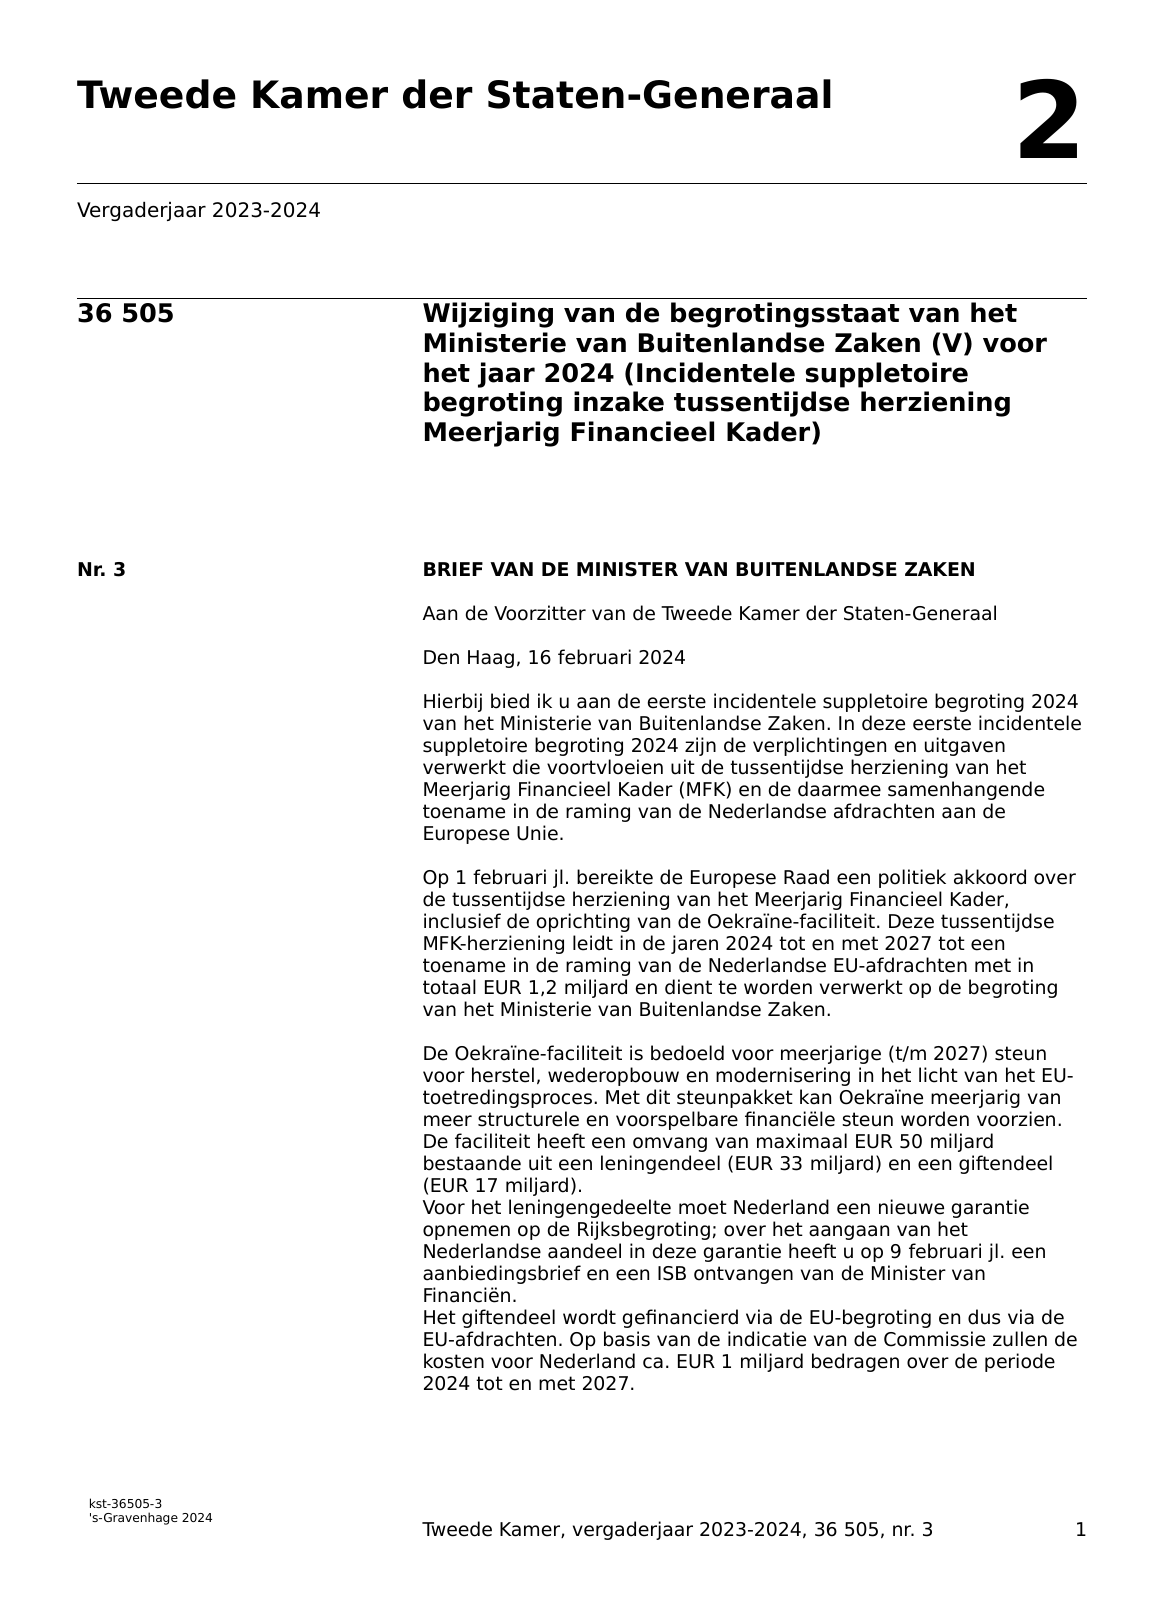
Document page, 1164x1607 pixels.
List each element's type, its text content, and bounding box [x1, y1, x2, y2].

table_header Tweede Kamer der Staten-Generaal [77, 59, 886, 183]
text Het giftendeel wordt gefinancierd via de EU-begroting en dus via de EU-afdrachten. Op basis van de indicatie van de Commissie zullen de kosten voor Nederland ca. EUR 1 miljard bedragen over de periode 2024 tot en met 2027. [422, 1307, 1087, 1395]
table_header 2 [886, 59, 1087, 183]
text De Oekraïne-faciliteit is bedoeld voor meerjarige (t/m 2027) steun voor herstel, wederopbouw en modernisering in het licht van het EU-toetredingsproces. Met dit steunpakket kan Oekraïne meerjarig van meer structurele en voorspelbare financiële steun worden voorzien. De faciliteit heeft een omvang van maximaal EUR 50 miljard bestaande uit een leningendeel (EUR 33 miljard) en een giftendeel (EUR 17 miljard). [422, 1043, 1087, 1197]
text kst-36505-3 [88, 1497, 323, 1511]
text Den Haag, 16 februari 2024 [422, 647, 1087, 669]
text Voor het leningengedeelte moet Nederland een nieuwe garantie opnemen op de Rijksbegroting; over het aangaan van het Nederlandse aandeel in deze garantie heeft u op 9 februari jl. een aanbiedingsbrief en een ISB ontvangen van de Minister van Financiën. [422, 1197, 1087, 1307]
subtitle 36 505 Wijziging van de begrotingsstaat van het Ministerie van Buitenlandse Zaken (V) voor het jaar 2024 (Incidentele suppletoire begroting inzake tussentijdse herziening Meerjarig Financieel Kader) [77, 299, 1087, 447]
text 's-Gravenhage 2024 [88, 1511, 323, 1525]
text Op 1 februari jl. bereikte de Europese Raad een politiek akkoord over de tussentijdse herziening van het Meerjarig Financieel Kader, inclusief de oprichting van de Oekraïne-faciliteit. Deze tussentijdse MFK-herziening leidt in de jaren 2024 tot en met 2027 tot een toename in de raming van de Nederlandse EU-afdrachten met in totaal EUR 1,2 miljard en dient te worden verwerkt op de begroting van het Ministerie van Buitenlandse Zaken. [422, 867, 1087, 1021]
text Hierbij bied ik u aan de eerste incidentele suppletoire begroting 2024 van het Ministerie van Buitenlandse Zaken. In deze eerste incidentele suppletoire begroting 2024 zijn de verplichtingen en uitgaven verwerkt die voortvloeien uit de tussentijdse herziening van het Meerjarig Financieel Kader (MFK) en de daarmee samenhangende toename in de raming van de Nederlandse afdrachten aan de Europese Unie. [422, 691, 1087, 845]
text Aan de Voorzitter van de Tweede Kamer der Staten-Generaal [422, 603, 1087, 624]
subtitle Nr. 3 BRIEF VAN DE MINISTER VAN BUITENLANDSE ZAKEN [77, 558, 1087, 580]
table_cell Vergaderjaar 2023-2024 [77, 184, 1087, 298]
